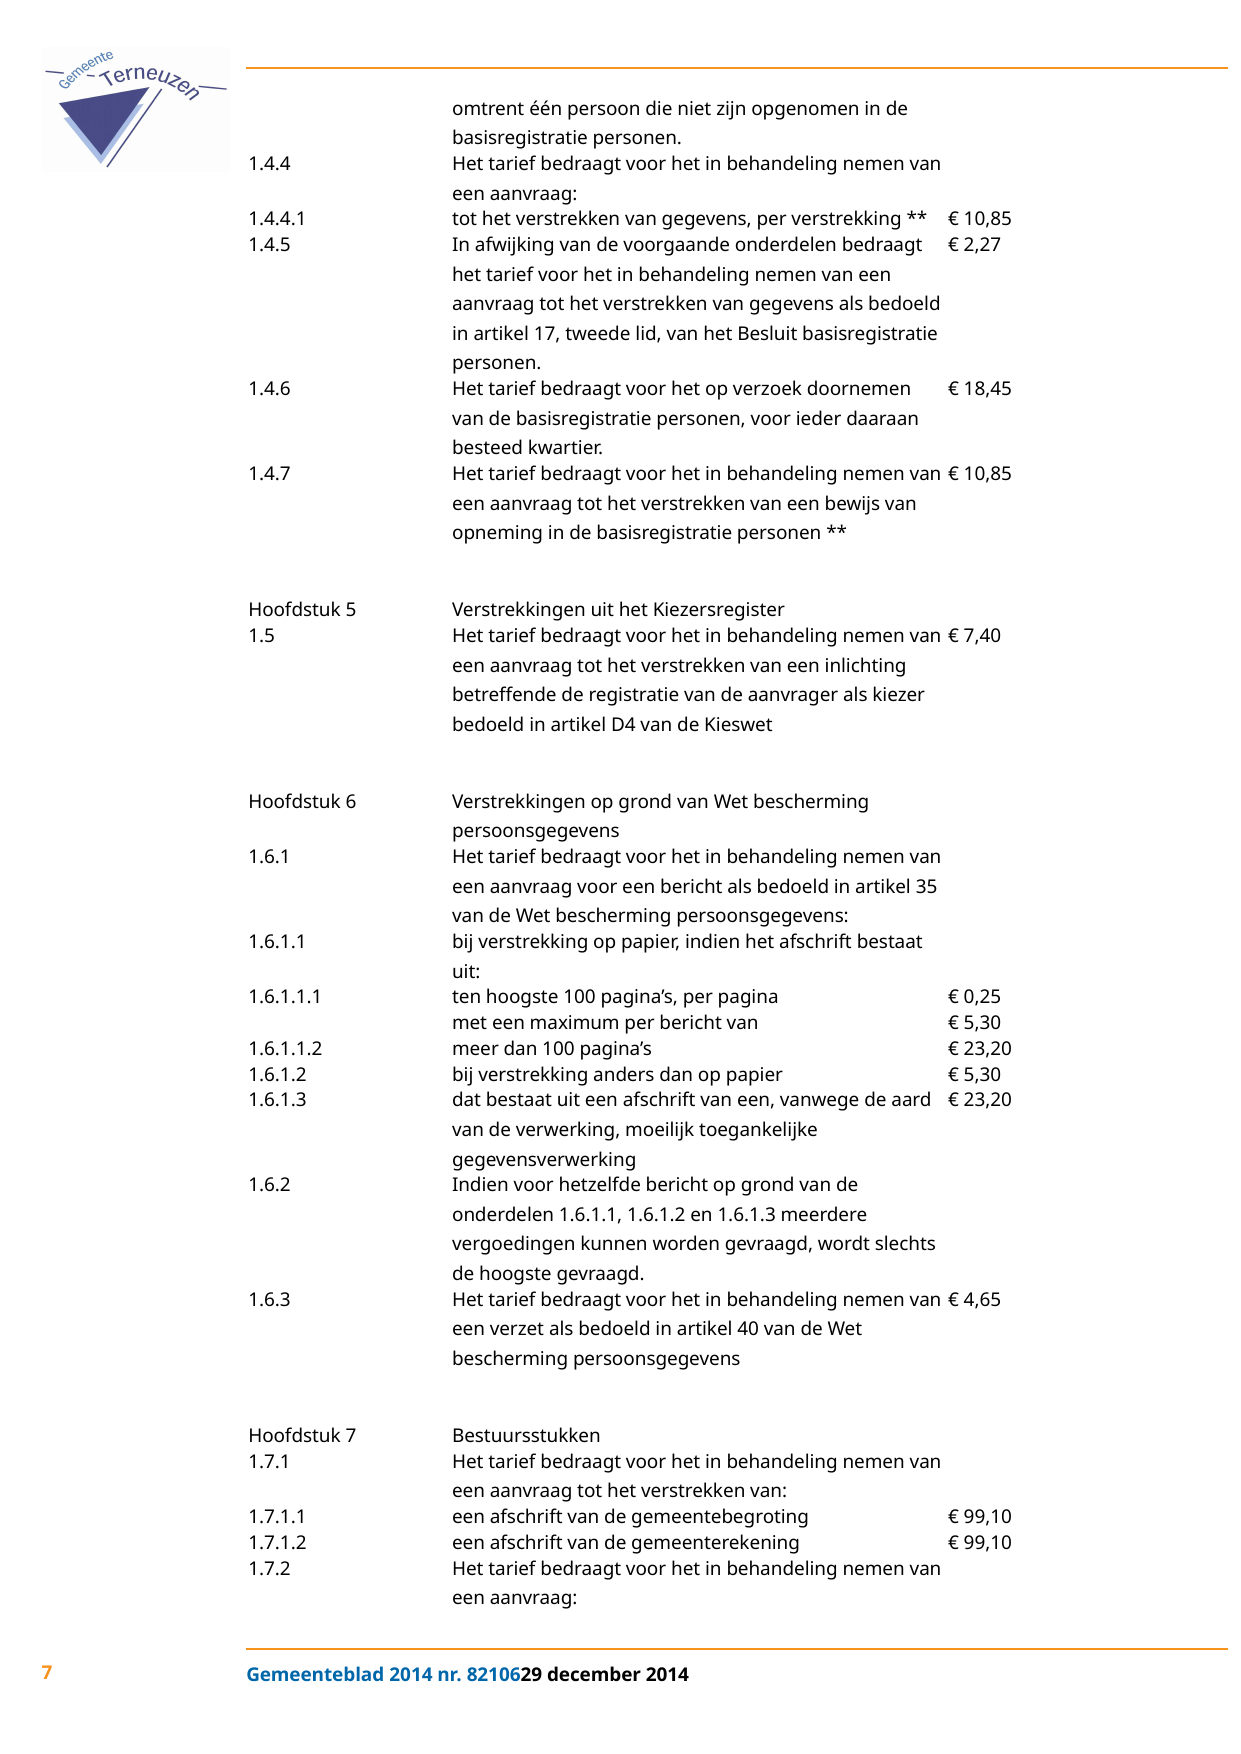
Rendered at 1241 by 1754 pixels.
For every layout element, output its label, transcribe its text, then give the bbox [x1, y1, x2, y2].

table_cell € 23,20 [948, 1035, 1152, 1061]
table_cell [452, 1371, 948, 1397]
table_cell Het tarief bedraagt voor het in behandeling nemen van een aanvraag tot het verstrekken van een inlichting betreffende de registratie van de aanvrager als kiezer bedoeld in artikel D4 van de Kieswet [452, 622, 948, 737]
table_cell [948, 1371, 1152, 1397]
table_cell Hoofdstuk 6 [248, 788, 452, 843]
table_cell [948, 928, 1152, 984]
table_cell [248, 1009, 452, 1035]
table_cell 1.6.1.3 [248, 1087, 452, 1171]
table_cell Het tarief bedraagt voor het op verzoek doornemen van de basisregistratie personen, voor ieder daaraan besteed kwartier. [452, 375, 948, 460]
table_cell Het tarief bedraagt voor het in behandeling nemen van een aanvraag: [452, 150, 948, 205]
table_cell 1.5 [248, 622, 452, 737]
table_cell Het tarief bedraagt voor het in behandeling nemen van een aanvraag voor een bericht als bedoeld in artikel 35 van de Wet bescherming persoonsgegevens: [452, 844, 948, 928]
table_cell [248, 95, 452, 150]
table_cell 1.6.1 [248, 844, 452, 928]
table_cell [248, 1397, 452, 1422]
table_cell tot het verstrekken van gegevens, per verstrekking ** [452, 205, 948, 231]
table_cell [948, 1171, 1152, 1286]
table_cell [948, 596, 1152, 622]
table_cell € 2,27 [948, 231, 1152, 375]
table_cell [948, 545, 1152, 571]
table_cell Verstrekkingen uit het Kiezersregister [452, 596, 948, 622]
table_cell Hoofdstuk 5 [248, 596, 452, 622]
table_cell 1.6.1.1.2 [248, 1035, 452, 1061]
table_cell [452, 571, 948, 596]
table_cell 1.6.1.2 [248, 1061, 452, 1087]
table_cell [248, 763, 452, 788]
table_cell Bestuursstukken [452, 1422, 948, 1448]
table_cell [948, 1448, 1152, 1503]
table_cell een afschrift van de gemeenterekening [452, 1529, 948, 1555]
table_cell € 4,65 [948, 1286, 1152, 1371]
table_cell [248, 1371, 452, 1397]
table_cell 1.4.4 [248, 150, 452, 205]
table_cell 1.4.5 [248, 231, 452, 375]
table_cell met een maximum per bericht van [452, 1009, 948, 1035]
table_cell [948, 1555, 1152, 1610]
table_cell [452, 737, 948, 762]
table_cell € 5,30 [948, 1061, 1152, 1087]
table_cell [452, 545, 948, 571]
table_cell € 7,40 [948, 622, 1152, 737]
table_cell [948, 150, 1152, 205]
table_cell 1.6.2 [248, 1171, 452, 1286]
table_cell [948, 788, 1152, 843]
table_cell [948, 1422, 1152, 1448]
table_cell 1.6.3 [248, 1286, 452, 1371]
table_cell Hoofdstuk 7 [248, 1422, 452, 1448]
table_cell Het tarief bedraagt voor het in behandeling nemen van een aanvraag: [452, 1555, 948, 1610]
table_cell 1.7.1 [248, 1448, 452, 1503]
table_cell bij verstrekking anders dan op papier [452, 1061, 948, 1087]
table_cell Het tarief bedraagt voor het in behandeling nemen van een aanvraag tot het verstrekken van: [452, 1448, 948, 1503]
table_cell Het tarief bedraagt voor het in behandeling nemen van een aanvraag tot het verstrekken van een bewijs van opneming in de basisregistratie personen ** [452, 460, 948, 545]
table_cell [248, 737, 452, 762]
table_cell Verstrekkingen op grond van Wet bescherming persoonsgegevens [452, 788, 948, 843]
table_cell € 5,30 [948, 1009, 1152, 1035]
table_cell € 23,20 [948, 1087, 1152, 1171]
table_cell € 10,85 [948, 460, 1152, 545]
table_cell 1.6.1.1 [248, 928, 452, 984]
table_cell 1.4.7 [248, 460, 452, 545]
table_cell [248, 545, 452, 571]
table_cell € 99,10 [948, 1503, 1152, 1529]
table_cell Het tarief bedraagt voor het in behandeling nemen van een verzet als bedoeld in artikel 40 van de Wet bescherming persoonsgegevens [452, 1286, 948, 1371]
table_cell 1.4.6 [248, 375, 452, 460]
table_cell [948, 737, 1152, 762]
table_cell 1.7.2 [248, 1555, 452, 1610]
table_cell bij verstrekking op papier, indien het afschrift bestaat uit: [452, 928, 948, 984]
table_cell 1.6.1.1.1 [248, 984, 452, 1009]
table_cell een afschrift van de gemeentebegroting [452, 1503, 948, 1529]
table_cell ten hoogste 100 pagina’s, per pagina [452, 984, 948, 1009]
table_cell [948, 95, 1152, 150]
table_cell meer dan 100 pagina’s [452, 1035, 948, 1061]
table_cell 1.7.1.2 [248, 1529, 452, 1555]
table_cell 1.4.4.1 [248, 205, 452, 231]
table_cell € 99,10 [948, 1529, 1152, 1555]
table_cell € 0,25 [948, 984, 1152, 1009]
table_cell € 18,45 [948, 375, 1152, 460]
table_cell [452, 1397, 948, 1422]
table_cell dat bestaat uit een afschrift van een, vanwege de aard van de verwerking, moeilijk toegankelijke gegevensverwerking [452, 1087, 948, 1171]
table_cell [248, 571, 452, 596]
table_cell In afwijking van de voorgaande onderdelen bedraagt het tarief voor het in behandeling nemen van een aanvraag tot het verstrekken van gegevens als bedoeld in artikel 17, tweede lid, van het Besluit basisregistratie personen. [452, 231, 948, 375]
table_cell € 10,85 [948, 205, 1152, 231]
table_cell omtrent één persoon die niet zijn opgenomen in de basisregistratie personen. [452, 95, 948, 150]
table_cell Indien voor hetzelfde bericht op grond van de onderdelen 1.6.1.1, 1.6.1.2 en 1.6.1.3 meerdere vergoedingen kunnen worden gevraagd, wordt slechts de hoogste gevraagd. [452, 1171, 948, 1286]
table_cell [948, 844, 1152, 928]
table_cell 1.7.1.1 [248, 1503, 452, 1529]
picture [41, 47, 231, 172]
